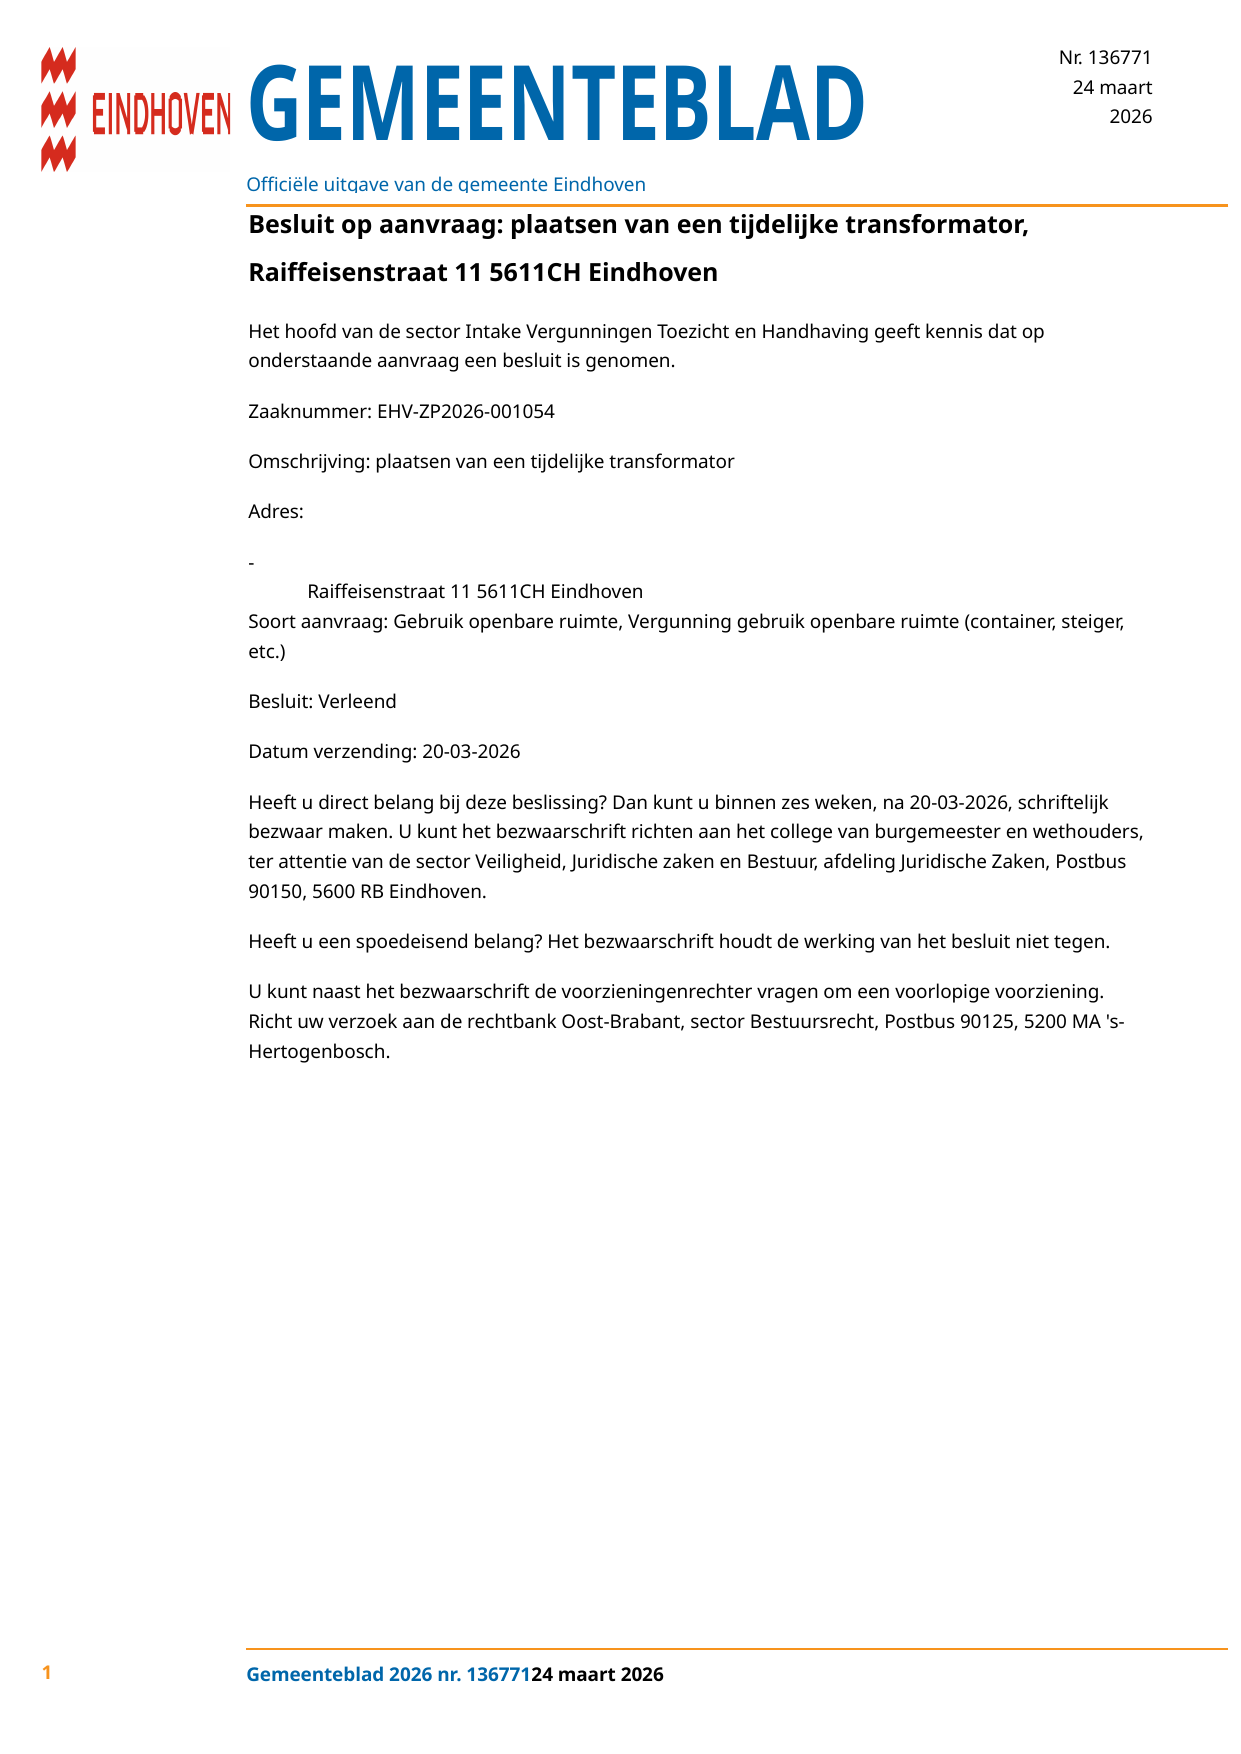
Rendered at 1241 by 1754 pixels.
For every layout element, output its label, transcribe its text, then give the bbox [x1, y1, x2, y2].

text Heeft u een spoedeisend belang? Het bezwaarschrift houdt de werking van het besluit niet tegen. [248, 928, 1152, 954]
text Besluit op aanvraag: plaatsen van een tijdelijke transformator, Raiffeisenstraat 11 5611CH Eindhoven [248, 207, 1152, 288]
text Het hoofd van de sector Intake Vergunningen Toezicht en Handhaving geeft kennis dat op onderstaande aanvraag een besluit is genomen. [248, 318, 1152, 373]
picture [41, 47, 231, 172]
text Heeft u direct belang bij deze beslissing? Dan kunt u binnen zes weken, na 20-03-2026, schriftelijk bezwaar maken. U kunt het bezwaarschrift richten aan het college van burgemeester en wethouders, ter attentie van de sector Veiligheid, Juridische zaken en Bestuur, afdeling Juridische Zaken, Postbus 90150, 5600 RB Eindhoven. [248, 789, 1152, 904]
list Raiffeisenstraat 11 5611CH Eindhoven [248, 579, 1152, 604]
text Soort aanvraag: Gebruik openbare ruimte, Vergunning gebruik openbare ruimte (container, steiger, etc.) [248, 608, 1152, 664]
text Omschrijving: plaatsen van een tijdelijke transformator [248, 448, 1152, 474]
text Besluit: Verleend [248, 688, 1152, 714]
text Datum verzending: 20-03-2026 [248, 739, 1152, 764]
text Adres: [248, 499, 1152, 524]
text Zaaknummer: EHV-ZP2026-001054 [248, 398, 1152, 424]
text U kunt naast het bezwaarschrift de voorzieningenrechter vragen om een voorlopige voorziening. Richt uw verzoek aan de rechtbank Oost-Brabant, sector Bestuursrecht, Postbus 90125, 5200 MA 's-Hertogenbosch. [248, 979, 1152, 1064]
